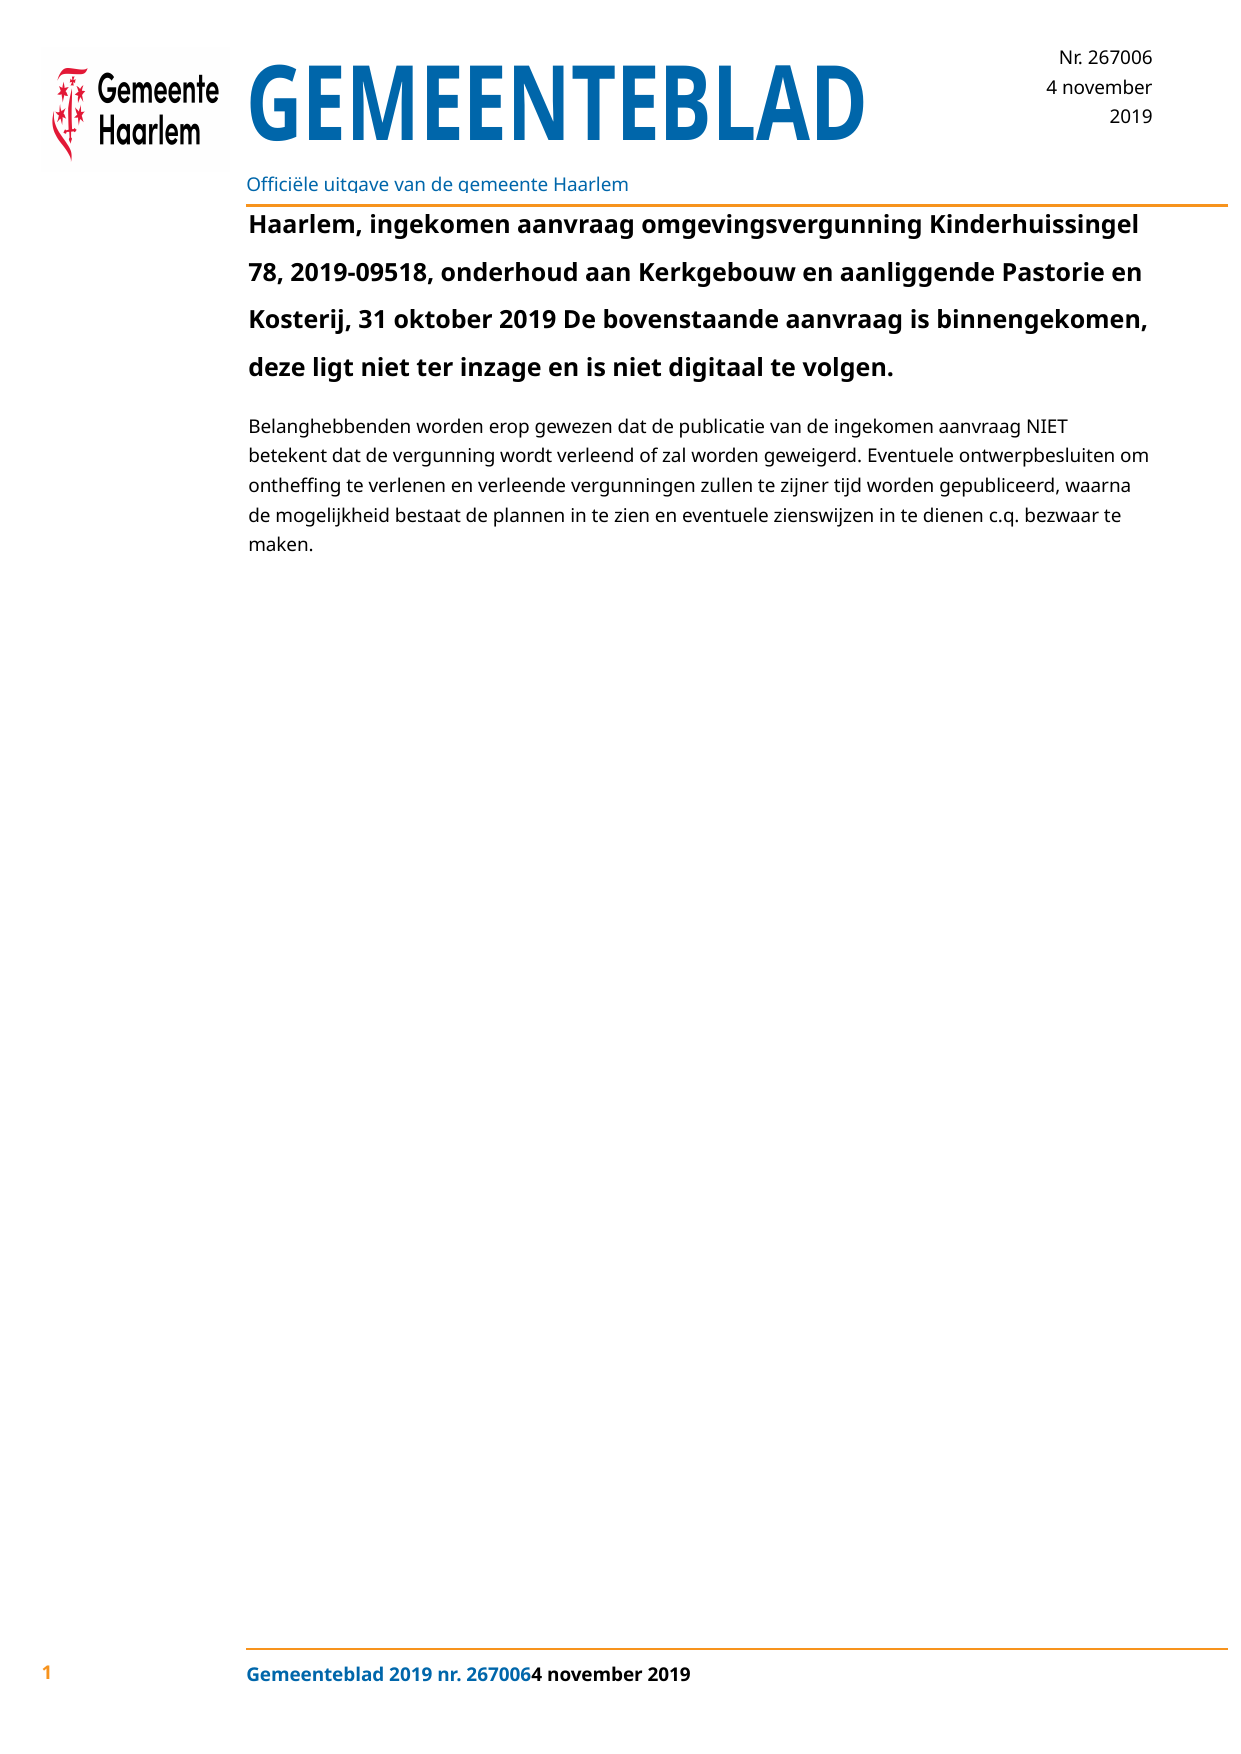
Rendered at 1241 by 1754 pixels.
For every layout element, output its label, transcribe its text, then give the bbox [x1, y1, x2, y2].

picture [41, 47, 231, 172]
text Haarlem, ingekomen aanvraag omgevingsvergunning Kinderhuissingel 78, 2019-09518, onderhoud aan Kerkgebouw en aanliggende Pastorie en Kosterij, 31 oktober 2019 De bovenstaande aanvraag is binnengekomen, deze ligt niet ter inzage en is niet digitaal te volgen. [248, 207, 1152, 384]
text Belanghebbenden worden erop gewezen dat de publicatie van de ingekomen aanvraag NIET betekent dat de vergunning wordt verleend of zal worden geweigerd. Eventuele ontwerpbesluiten om ontheffing te verlenen en verleende vergunningen zullen te zijner tijd worden gepubliceerd, waarna de mogelijkheid bestaat de plannen in te zien en eventuele zienswijzen in te dienen c.q. bezwaar te maken. [248, 413, 1152, 557]
